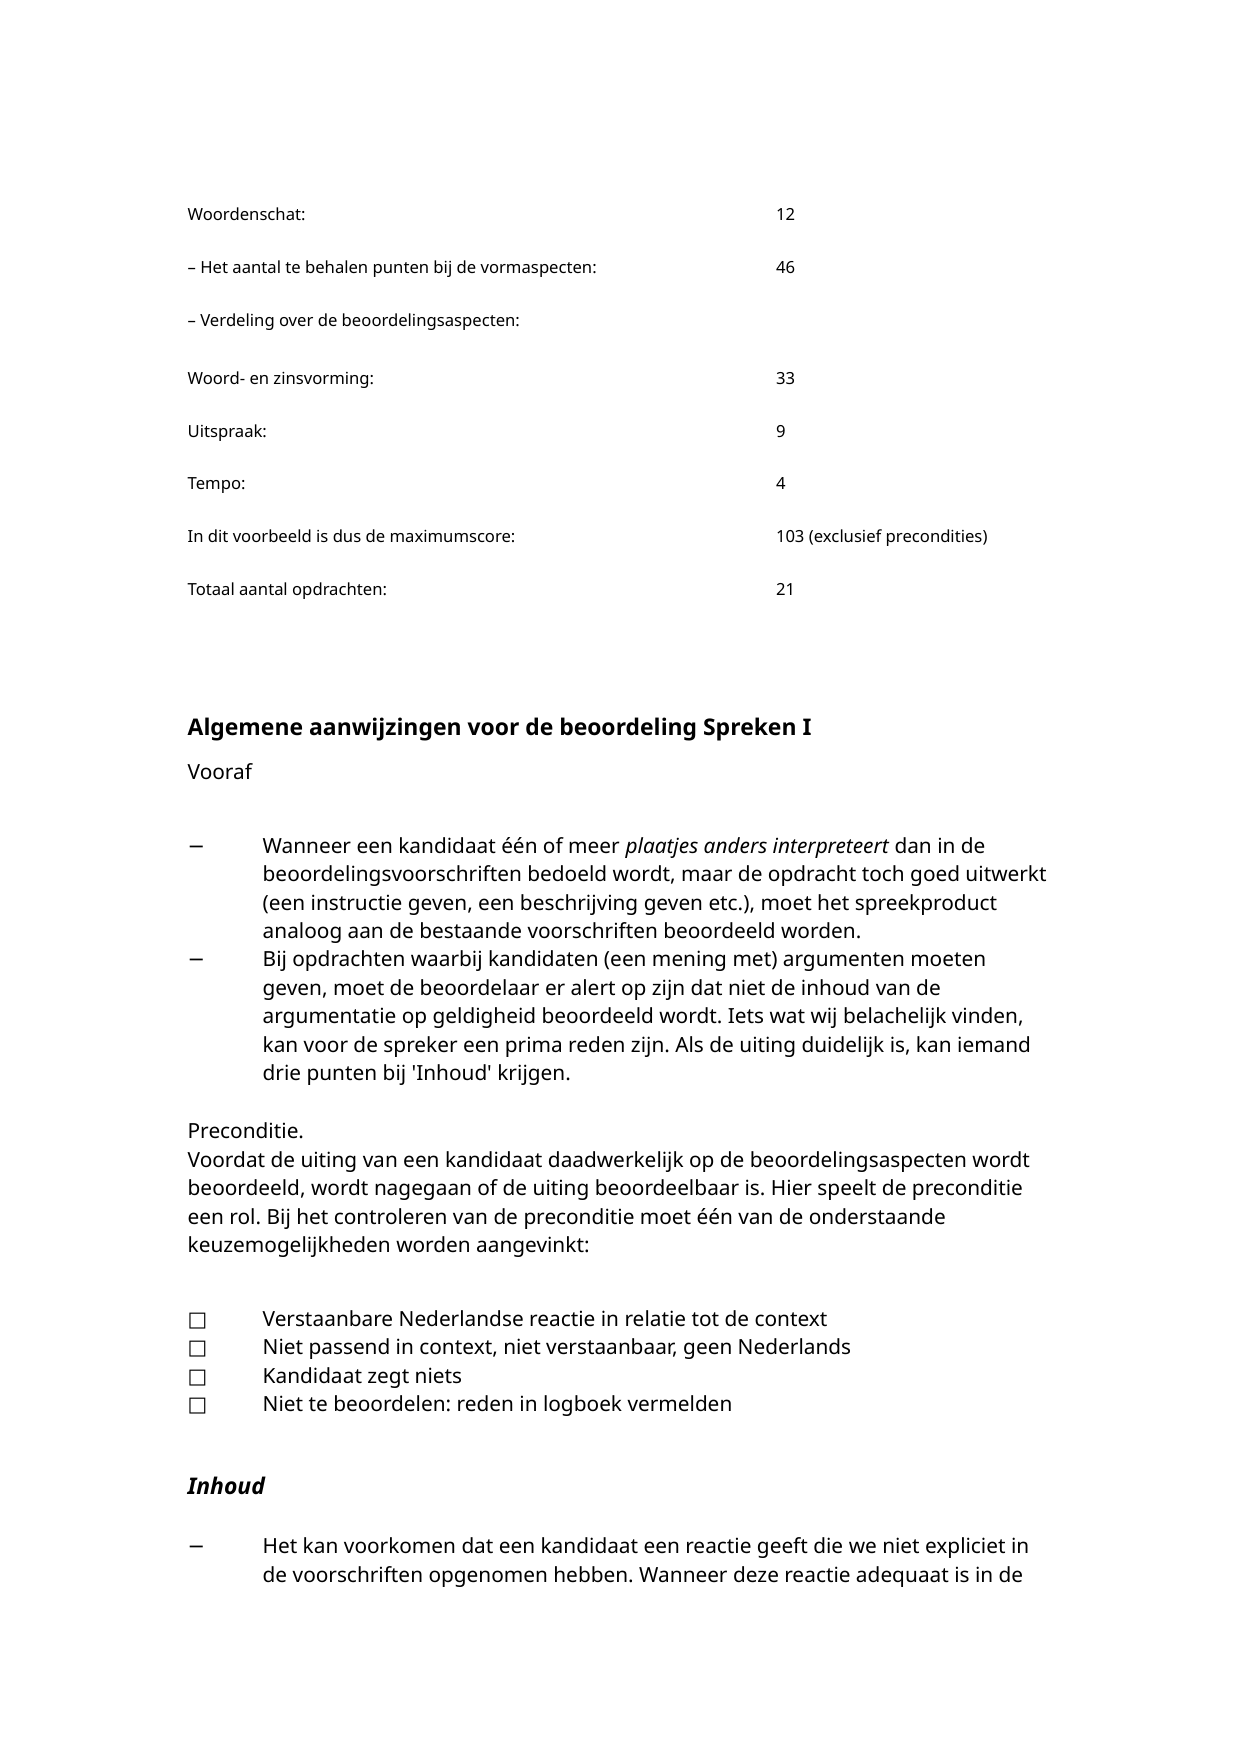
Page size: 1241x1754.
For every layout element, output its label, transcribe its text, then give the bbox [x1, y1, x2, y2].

table_cell [188, 150, 776, 203]
table_cell 9 [776, 419, 1053, 472]
table_cell Woord- en zinsvorming: [188, 367, 776, 419]
table_cell Woordenschat: [188, 203, 776, 255]
table_cell 12 [776, 203, 1053, 255]
table_cell In dit voorbeeld is dus de maximumscore: [188, 525, 776, 577]
table_cell 46 [776, 255, 1053, 308]
list Niet passend in context, niet verstaanbaar, geen Nederlands [187, 1332, 1053, 1361]
table_cell [776, 150, 1053, 203]
table_cell Tempo: [188, 472, 776, 525]
table_cell 4 [776, 472, 1053, 525]
list Kandidaat zegt niets [187, 1361, 1053, 1389]
list Verstaanbare Nederlandse reactie in relatie tot de context [187, 1304, 1053, 1332]
subtitle Inhoud [187, 1470, 1053, 1501]
list Het kan voorkomen dat een kandidaat een reactie geeft die we niet expliciet in de voorschriften opgenomen hebben. Wanneer deze reactie adequaat is in de [187, 1531, 1053, 1588]
text Vooraf [187, 757, 1053, 786]
list Bij opdrachten waarbij kandidaten (een mening met) argumenten moeten geven, moet de beoordelaar er alert op zijn dat niet de inhoud van de argumentatie op geldigheid beoordeeld wordt. Iets wat wij belachelijk vinden, kan voor de spreker een prima reden zijn. Als de uiting duidelijk is, kan iemand drie punten bij 'Inhoud' krijgen. [187, 944, 1053, 1087]
subtitle Algemene aanwijzingen voor de beoordeling Spreken I [187, 711, 1053, 742]
table_cell Uitspraak: [188, 419, 776, 472]
table_cell [776, 308, 1053, 367]
text Voordat de uiting van een kandidaat daadwerkelijk op de beoordelingsaspecten wordt beoordeeld, wordt nagegaan of de uiting beoordeelbaar is. Hier speelt de preconditie een rol. Bij het controleren van de preconditie moet één van de onderstaande keuzemogelijkheden worden aangevinkt: [187, 1145, 1053, 1259]
text Preconditie. [187, 1117, 1053, 1145]
table_cell 21 [776, 578, 1053, 630]
table_cell – Verdeling over de beoordelingsaspecten: [188, 308, 776, 367]
table_cell 33 [776, 367, 1053, 419]
table_cell – Het aantal te behalen punten bij de vormaspecten: [188, 255, 776, 308]
table_cell Totaal aantal opdrachten: [188, 578, 776, 630]
list Wanneer een kandidaat één of meer plaatjes anders interpreteert dan in de beoordelingsvoorschriften bedoeld wordt, maar de opdracht toch goed uitwerkt (een instructie geven, een beschrijving geven etc.), moet het spreekproduct analoog aan de bestaande voorschriften beoordeeld worden. [187, 831, 1053, 944]
table_cell 103 (exclusief precondities) [776, 525, 1053, 577]
list Niet te beoordelen: reden in logboek vermelden [187, 1389, 1053, 1418]
